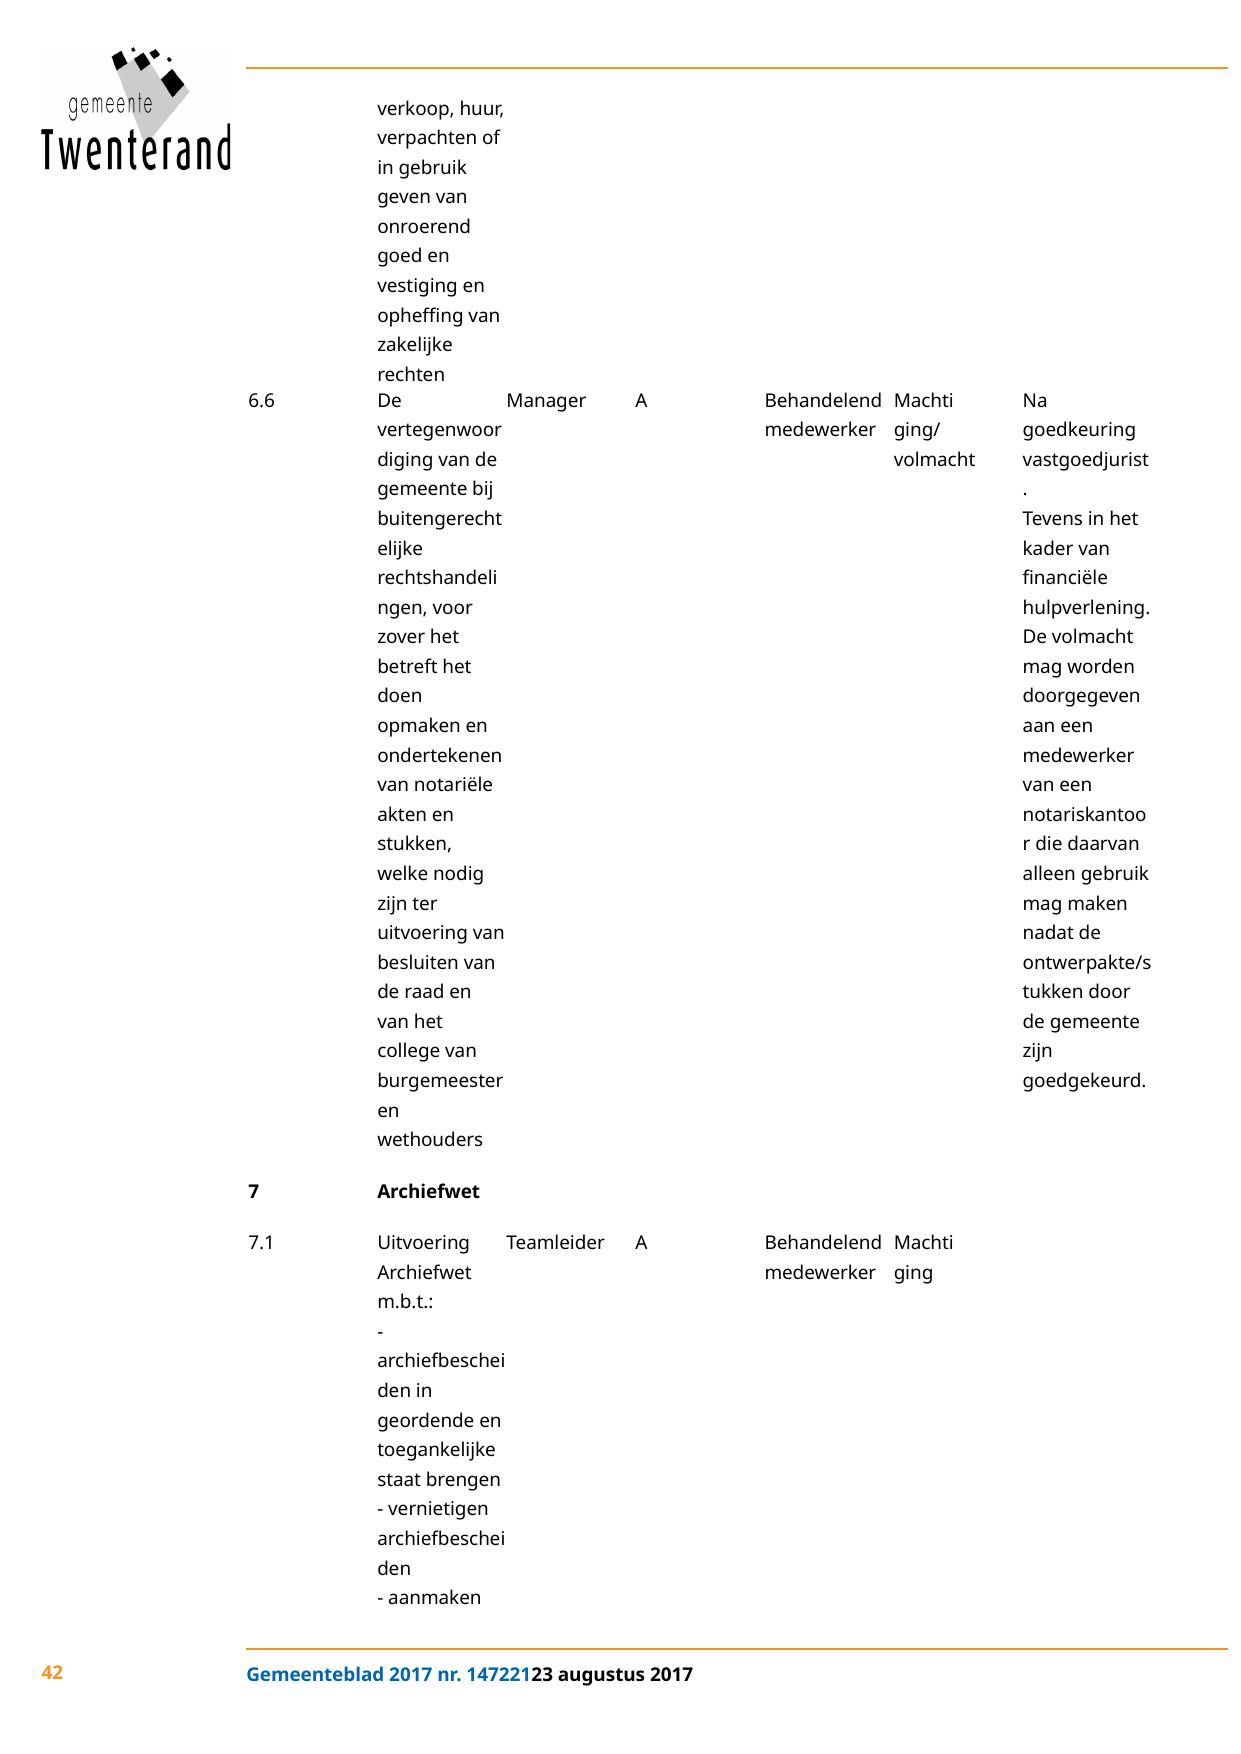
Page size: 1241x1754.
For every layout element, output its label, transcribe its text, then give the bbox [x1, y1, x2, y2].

table_cell Archiefwet [377, 1178, 506, 1203]
table_cell A [635, 1229, 764, 1610]
table_cell [635, 1152, 764, 1178]
table_cell 7 [248, 1178, 377, 1203]
picture [41, 47, 231, 172]
table_cell [635, 1204, 764, 1229]
table_cell [764, 1152, 893, 1178]
table_cell Na goedkeuring vastgoedjurist. Tevens in het kader van financiële hulpverlening. De volmacht mag worden doorgegeven aan een medewerker van een notariskantoor die daarvan alleen gebruik mag maken nadat de ontwerpakte/stukken door de gemeente zijn goedgekeurd. [1023, 387, 1152, 1152]
table_cell [635, 1178, 764, 1203]
table_cell verkoop, huur, verpachten of in gebruik geven van onroerend goed en vestiging en opheffing van zakelijke rechten [377, 95, 506, 387]
table_cell [764, 95, 893, 387]
table_cell [506, 1152, 635, 1178]
table_cell [894, 1178, 1022, 1203]
table_cell [764, 1204, 893, 1229]
table_cell [894, 1152, 1022, 1178]
table_cell Machti ging [894, 1229, 1022, 1610]
table_cell [1023, 1152, 1152, 1178]
table_cell [377, 1204, 506, 1229]
table_cell [248, 1204, 377, 1229]
table_cell Manager [506, 387, 635, 1152]
table_cell [377, 1152, 506, 1178]
table_cell Teamleider [506, 1229, 635, 1610]
table_cell [506, 1178, 635, 1203]
table_cell 7.1 [248, 1229, 377, 1610]
table_cell [248, 95, 377, 387]
table_cell 6.6 [248, 387, 377, 1152]
table_cell De vertegenwoordiging van de gemeente bij buitengerechtelijke rechtshandelingen, voor zover het betreft het doen opmaken en ondertekenen van notariële akten en stukken, welke nodig zijn ter uitvoering van besluiten van de raad en van het college van burgemeester en wethouders [377, 387, 506, 1152]
table_cell [635, 95, 764, 387]
table_cell [506, 1204, 635, 1229]
table_cell [1023, 1204, 1152, 1229]
table_cell Behandelend medewerker [764, 387, 893, 1152]
table_cell [248, 1152, 377, 1178]
table_cell Behandelend medewerker [764, 1229, 893, 1610]
table_cell [1023, 1178, 1152, 1203]
table_cell [1023, 95, 1152, 387]
table_cell [1023, 1229, 1152, 1610]
table_cell Uitvoering Archiefwet m.b.t.: - archiefbescheiden in geordende en toegankelijke staat brengen - vernietigen archiefbescheiden - aanmaken [377, 1229, 506, 1610]
table_cell [894, 95, 1022, 387]
table_cell Machti ging/ volmacht [894, 387, 1022, 1152]
table_cell [764, 1178, 893, 1203]
table_cell [894, 1204, 1022, 1229]
table_cell A [635, 387, 764, 1152]
table_cell [506, 95, 635, 387]
